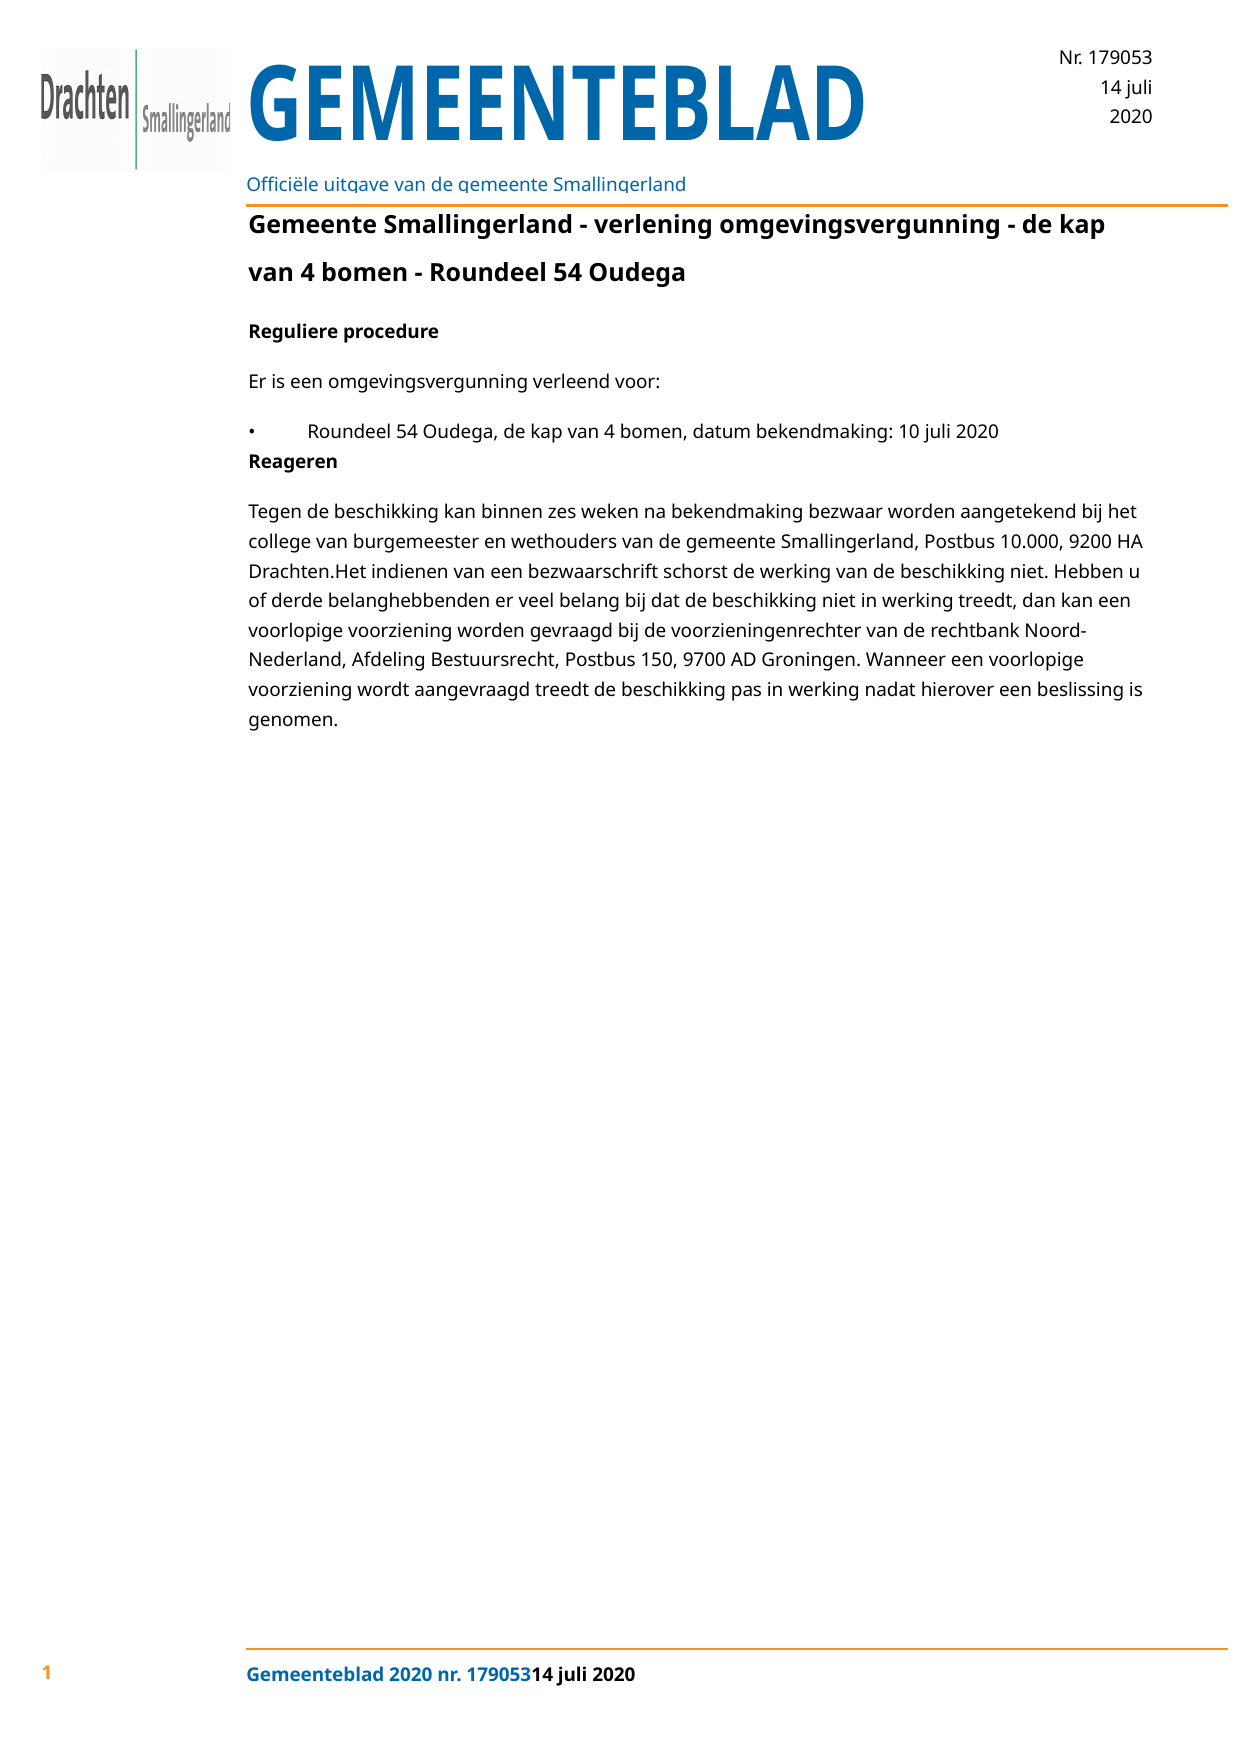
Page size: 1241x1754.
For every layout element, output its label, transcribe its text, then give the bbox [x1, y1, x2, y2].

text Reguliere procedure [248, 318, 1152, 344]
text Gemeente Smallingerland - verlening omgevingsvergunning - de kap van 4 bomen - Roundeel 54 Oudega [248, 207, 1152, 288]
text Reageren [248, 448, 1152, 474]
list Roundeel 54 Oudega, de kap van 4 bomen, datum bekendmaking: 10 juli 2020 [248, 419, 1152, 444]
picture [41, 47, 231, 172]
text Tegen de beschikking kan binnen zes weken na bekendmaking bezwaar worden aangetekend bij het college van burgemeester en wethouders van de gemeente Smallingerland, Postbus 10.000, 9200 HA Drachten.Het indienen van een bezwaarschrift schorst de werking van de beschikking niet. Hebben u of derde belanghebbenden er veel belang bij dat de beschikking niet in werking treedt, dan kan een voorlopige voorziening worden gevraagd bij de voorzieningenrechter van de rechtbank Noord-Nederland, Afdeling Bestuursrecht, Postbus 150, 9700 AD Groningen. Wanneer een voorlopige voorziening wordt aangevraagd treedt de beschikking pas in werking nadat hierover een beslissing is genomen. [248, 499, 1152, 732]
text Er is een omgevingsvergunning verleend voor: [248, 368, 1152, 394]
